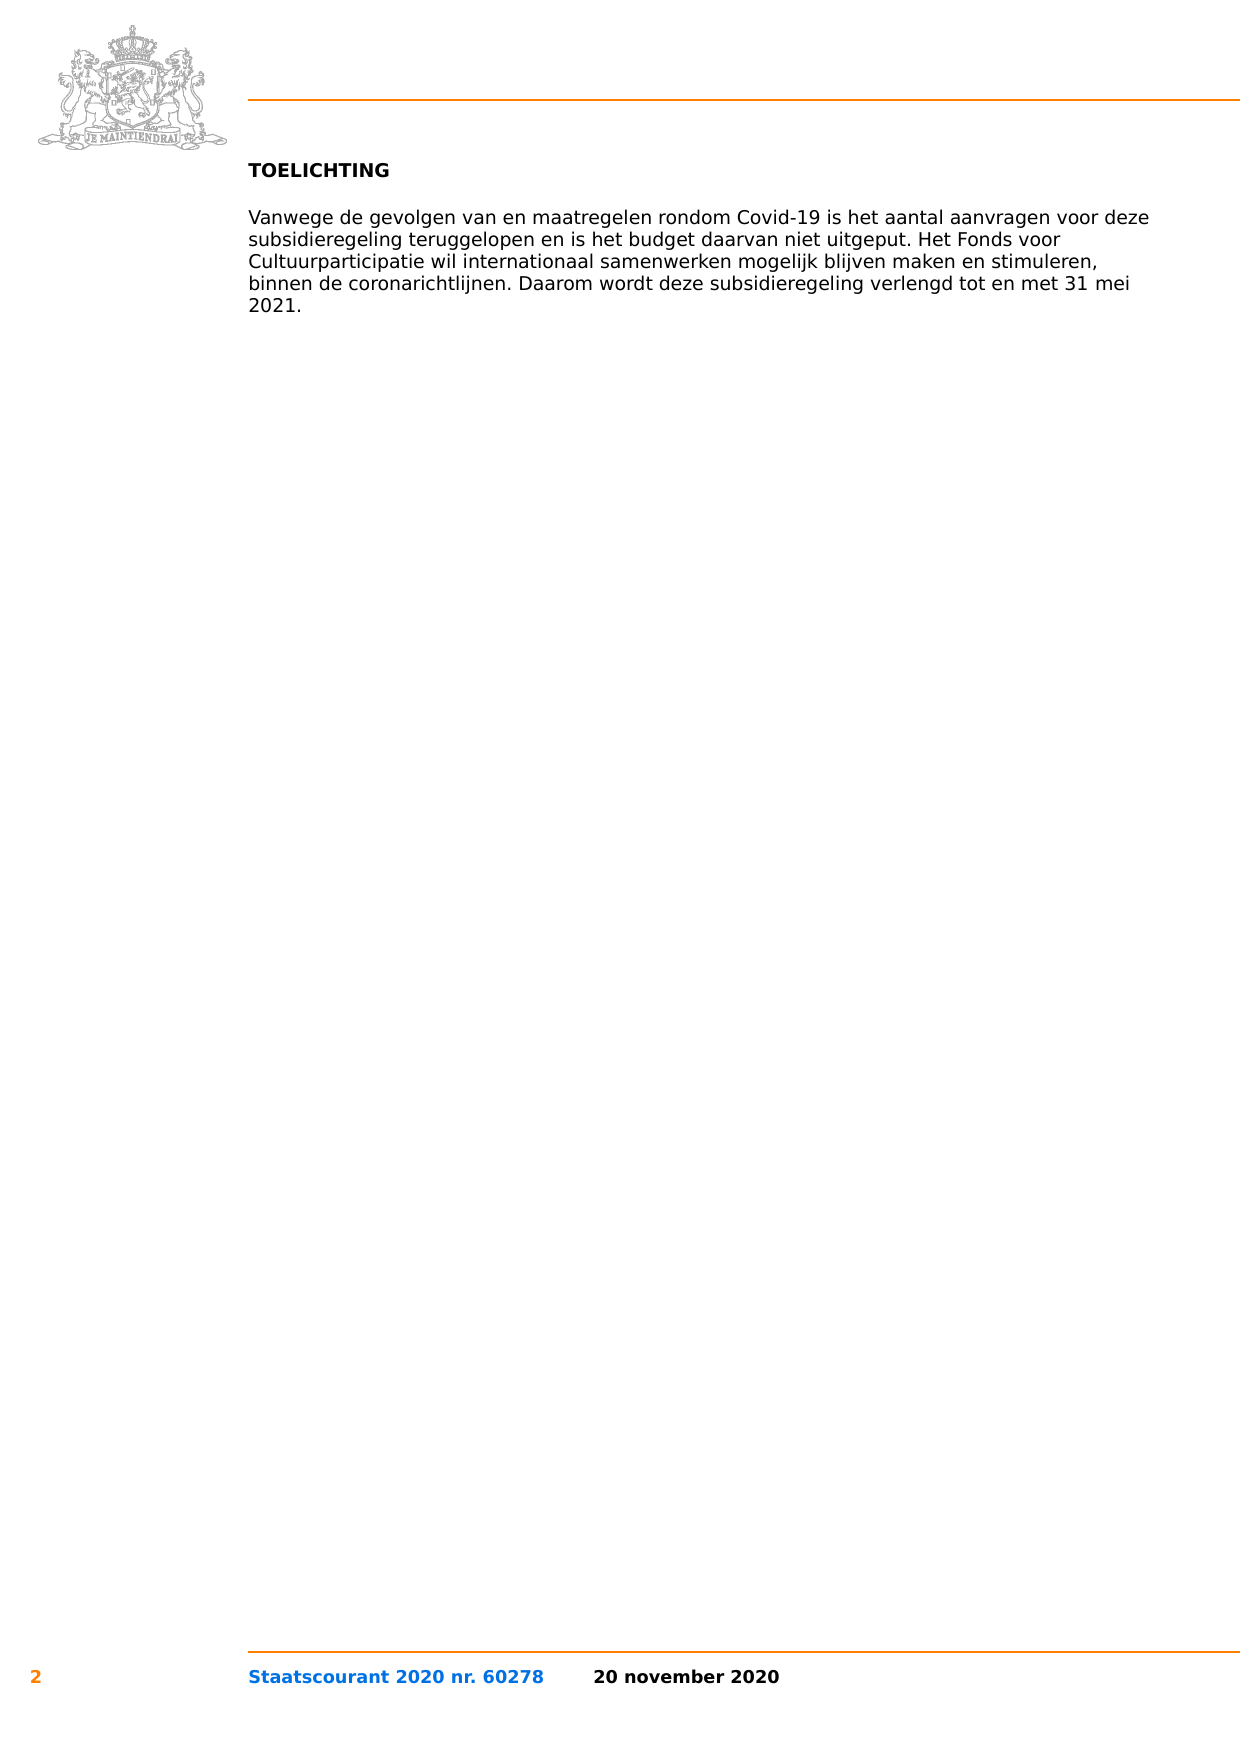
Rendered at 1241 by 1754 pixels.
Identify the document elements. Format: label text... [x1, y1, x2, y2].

picture [38, 25, 227, 150]
text Vanwege de gevolgen van en maatregelen rondom Covid-19 is het aantal aanvragen voor deze subsidieregeling teruggelopen en is het budget daarvan niet uitgeput. Het Fonds voor Cultuurparticipatie wil internationaal samenwerken mogelijk blijven maken en stimuleren, binnen de coronarichtlijnen. Daarom wordt deze subsidieregeling verlengd tot en met 31 mei 2021. [248, 207, 1163, 317]
subtitle TOELICHTING [248, 160, 1163, 182]
